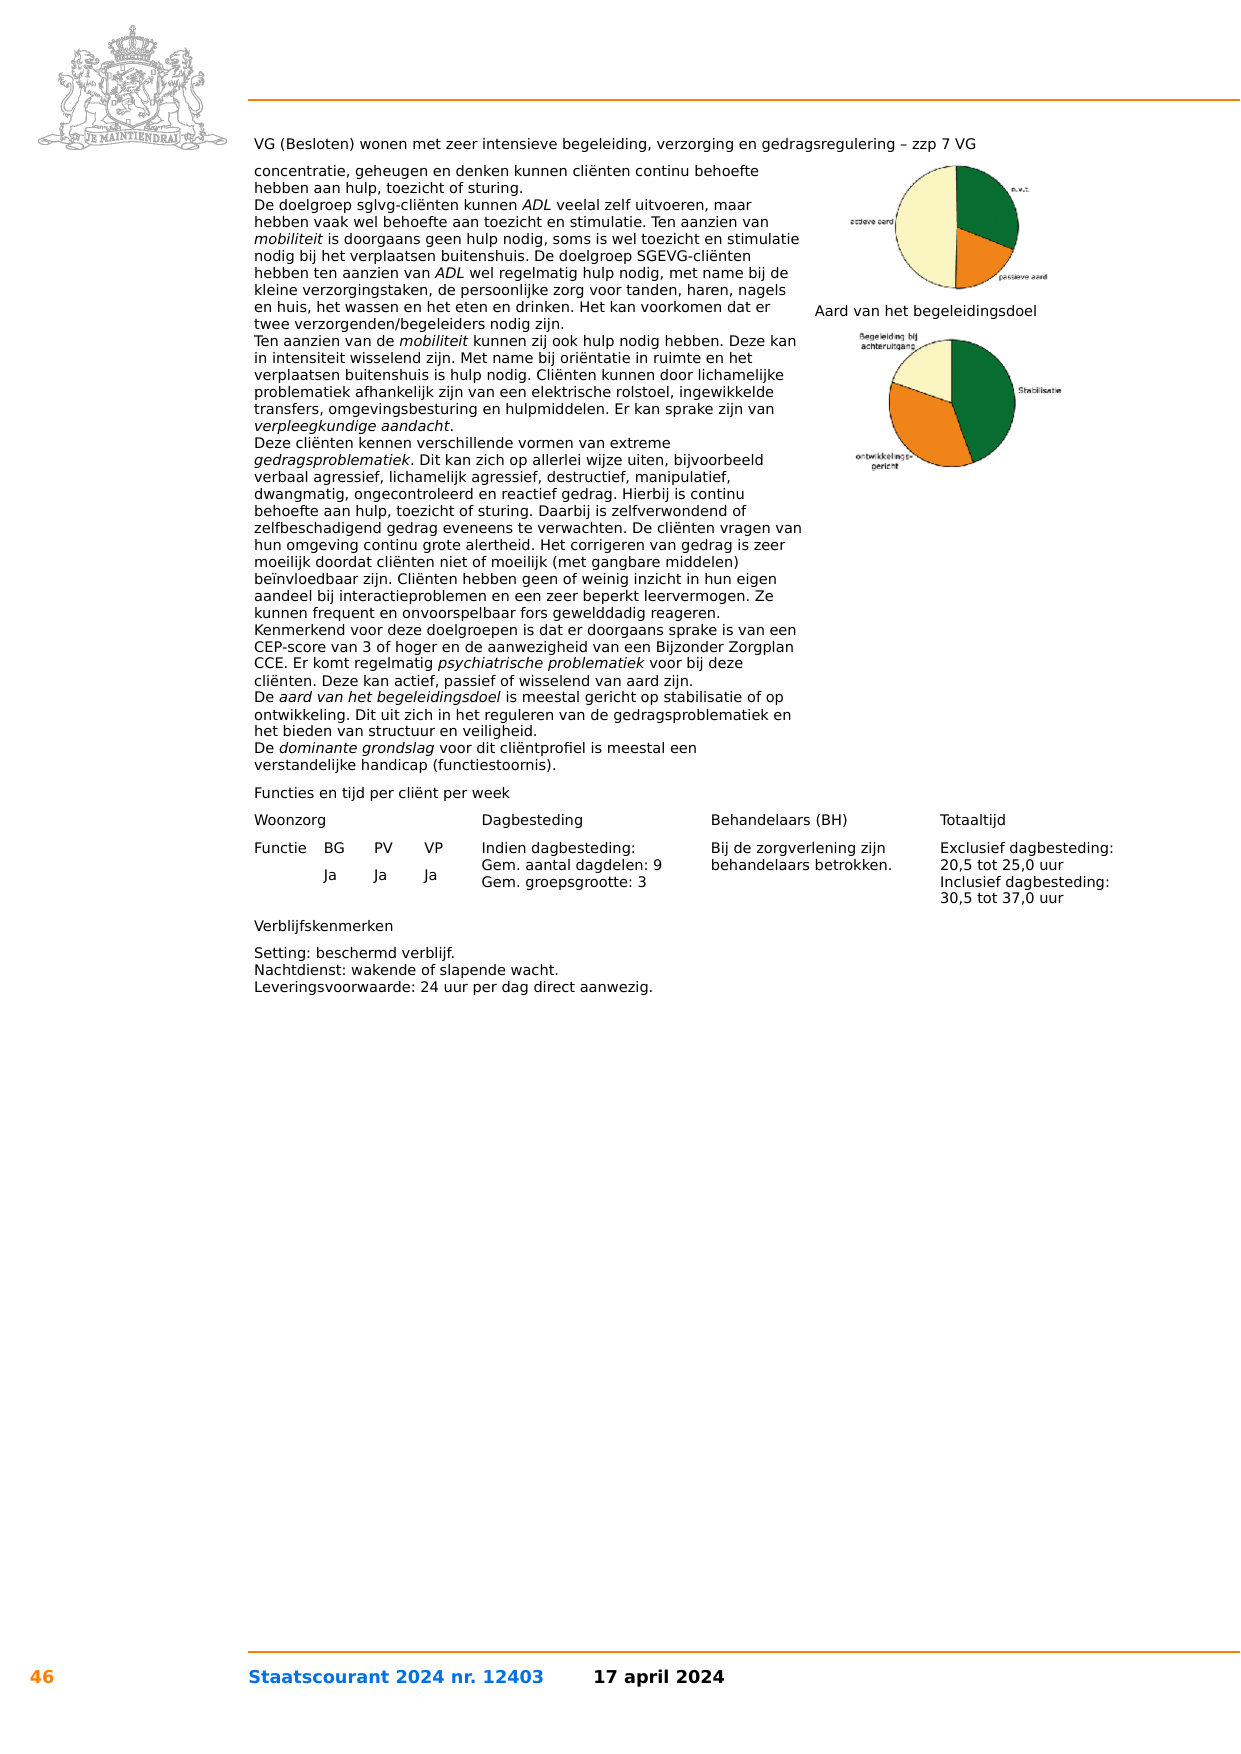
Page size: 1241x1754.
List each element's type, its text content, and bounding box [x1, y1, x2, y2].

table_cell Ja [318, 862, 368, 912]
table_cell Totaaltijd [935, 808, 1163, 834]
table_cell [809, 326, 1163, 779]
table_cell [249, 862, 317, 912]
picture [814, 330, 1110, 473]
table_cell PV [369, 835, 418, 861]
table_cell Ja [369, 862, 418, 912]
table_cell Exclusief dagbesteding: 20,5 tot 25,0 uur Inclusief dagbesteding: 30,5 tot 37,0 uur [935, 835, 1163, 912]
table_cell Setting: beschermd verblijf. Nachtdienst: wakende of slapende wacht. Leveringsvoorwaarde: 24 uur per dag direct aanwezig. [249, 941, 1163, 1001]
table_cell Aard van het begeleidingsdoel [809, 299, 1163, 325]
picture [814, 163, 1110, 293]
table_cell Ja [419, 862, 475, 912]
table_header VG (Besloten) wonen met zeer intensieve begeleiding, verzorging en gedragsregulering – zzp 7 VG [249, 131, 1163, 157]
table_cell Verblijfskenmerken [249, 913, 1163, 939]
table_cell Behandelaars (BH) [705, 808, 934, 834]
table_cell concentratie, geheugen en denken kunnen cliënten continu behoefte hebben aan hulp, toezicht of sturing. De doelgroep sglvg-cliënten kunnen ADL veelal zelf uitvoeren, maar hebben vaak wel behoefte aan toezicht en stimulatie. Ten aanzien van mobiliteit is doorgaans geen hulp nodig, soms is wel toezicht en stimulatie nodig bij het verplaatsen buitenshuis. De doelgroep SGEVG-cliënten hebben ten aanzien van ADL wel regelmatig hulp nodig, met name bij de kleine verzorgingstaken, de persoonlijke zorg voor tanden, haren, nagels en huis, het wassen en het eten en drinken. Het kan voorkomen dat er twee verzorgenden/begeleiders nodig zijn. Ten aanzien van de mobiliteit kunnen zij ook hulp nodig hebben. Deze kan in intensiteit wisselend zijn. Met name bij oriëntatie in ruimte en het verplaatsen buitenshuis is hulp nodig. Cliënten kunnen door lichamelijke problematiek afhankelijk zijn van een elektrische rolstoel, ingewikkelde transfers, omgevingsbesturing en hulpmiddelen. Er kan sprake zijn van verpleegkundige aandacht. Deze cliënten kennen verschillende vormen van extreme gedragsproblematiek. Dit kan zich op allerlei wijze uiten, bijvoorbeeld verbaal agressief, lichamelijk agressief, destructief, manipulatief, dwangmatig, ongecontroleerd en reactief gedrag. Hierbij is continu behoefte aan hulp, toezicht of sturing. Daarbij is zelfverwondend of zelfbeschadigend gedrag eveneens te verwachten. De cliënten vragen van hun omgeving continu grote alertheid. Het corrigeren van gedrag is zeer moeilijk doordat cliënten niet of moeilijk (met gangbare middelen) beïnvloedbaar zijn. Cliënten hebben geen of weinig inzicht in hun eigen aandeel bij interactieproblemen en een zeer beperkt leervermogen. Ze kunnen frequent en onvoorspelbaar fors gewelddadig reageren. Kenmerkend voor deze doelgroepen is dat er doorgaans sprake is van een CEP-score van 3 of hoger en de aanwezigheid van een Bijzonder Zorgplan CCE. Er komt regelmatig psychiatrische problematiek voor bij deze cliënten. Deze kan actief, passief of wisselend van aard zijn. De aard van het begeleidingsdoel is meestal gericht op stabilisatie of op ontwikkeling. Dit uit zich in het reguleren van de gedragsproblematiek en het bieden van structuur en veiligheid. De dominante grondslag voor dit cliëntprofiel is meestal een verstandelijke handicap (functiestoornis). [249, 158, 808, 779]
table_cell BG [318, 835, 368, 861]
picture [38, 25, 227, 150]
table_cell [809, 158, 1163, 298]
table_cell Bij de zorgverlening zijn behandelaars betrokken. [705, 835, 934, 912]
table_cell Dagbesteding [476, 808, 704, 834]
table_cell Functie [249, 835, 317, 861]
table_cell Indien dagbesteding: Gem. aantal dagdelen: 9 Gem. groepsgrootte: 3 [476, 835, 704, 912]
table_cell VP [419, 835, 475, 861]
table_cell Woonzorg [249, 808, 475, 834]
table_cell Functies en tijd per cliënt per week [249, 780, 1163, 806]
